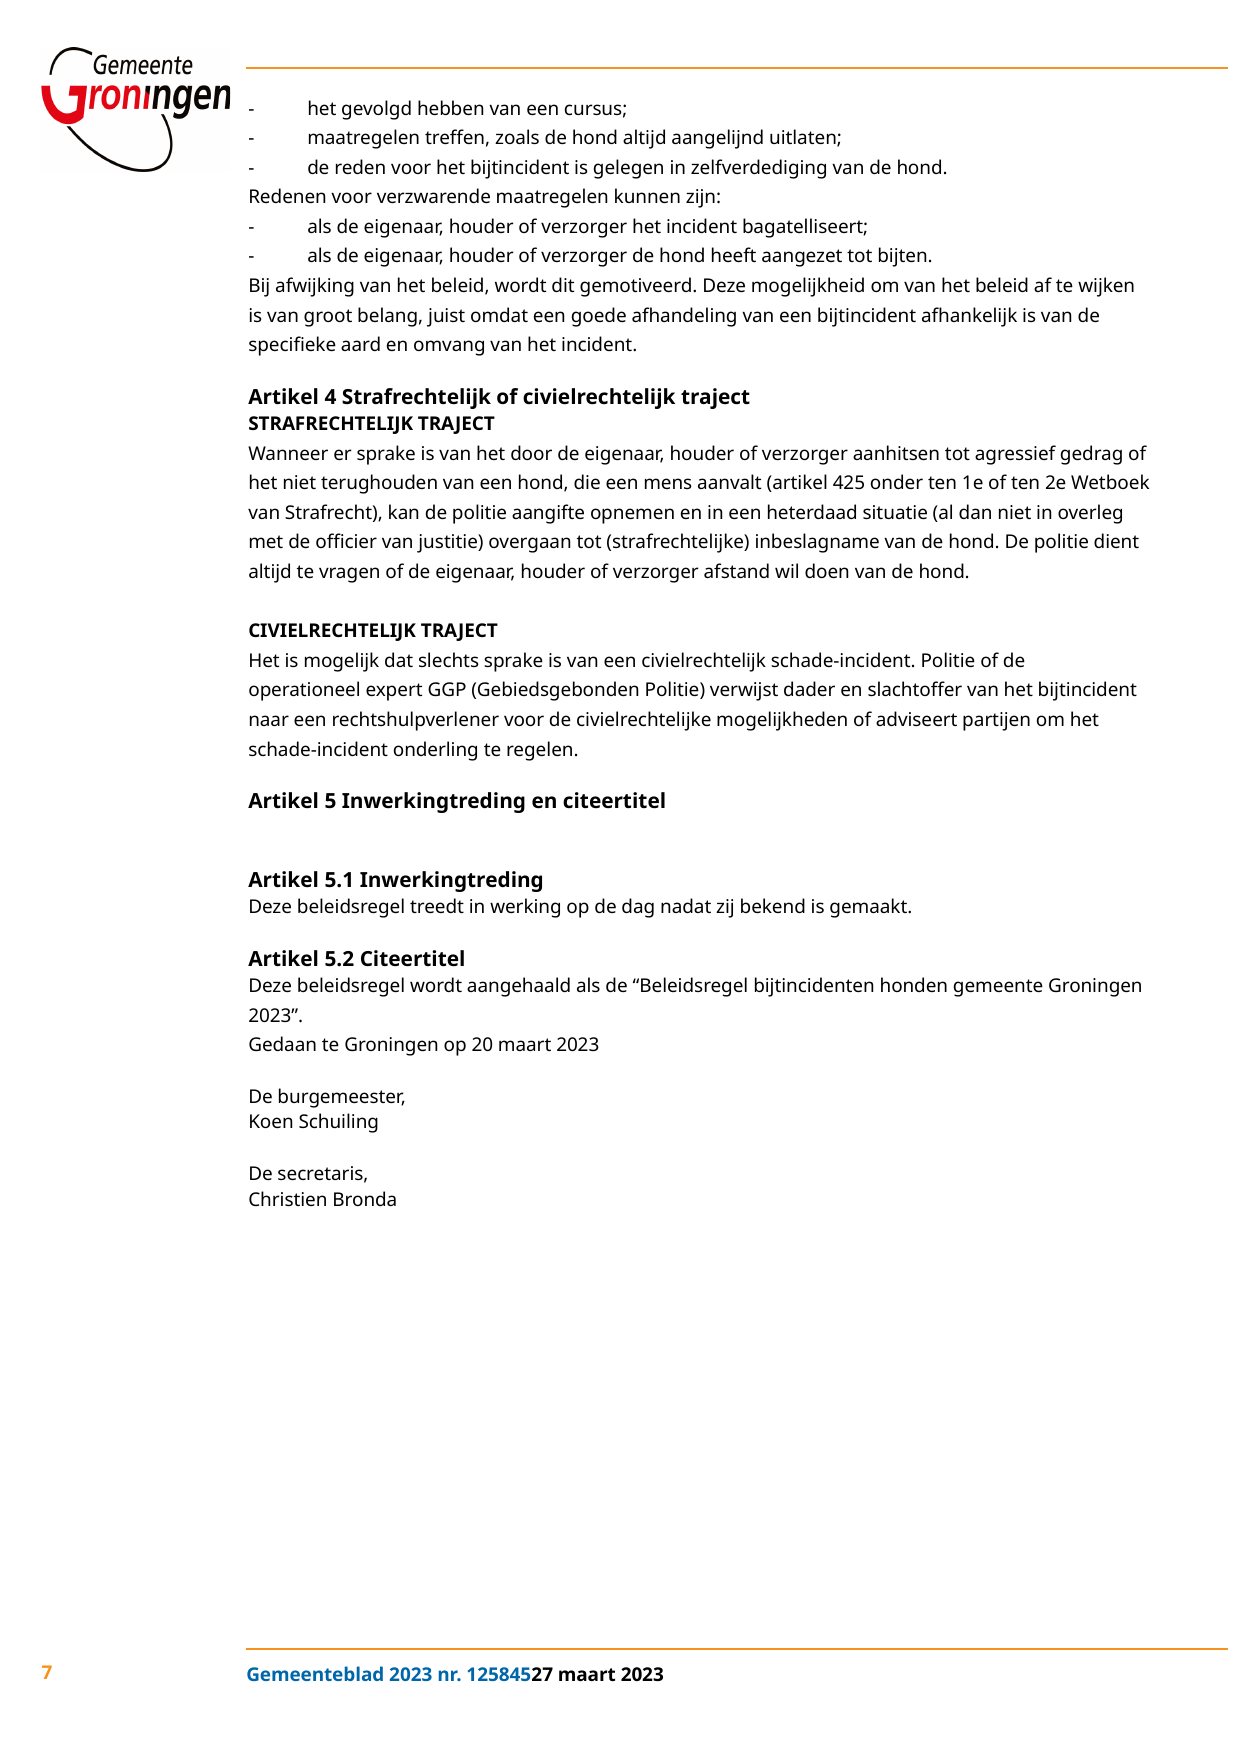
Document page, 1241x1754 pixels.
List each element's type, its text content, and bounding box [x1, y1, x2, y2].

text Bij afwijking van het beleid, wordt dit gemotiveerd. Deze mogelijkheid om van het beleid af te wijken is van groot belang, juist omdat een goede afhandeling van een bijtincident afhankelijk is van de specifieke aard en omvang van het incident. [248, 272, 1152, 357]
text Deze beleidsregel treedt in werking op de dag nadat zij bekend is gemaakt. [248, 893, 1152, 919]
text Het is mogelijk dat slechts sprake is van een civielrechtelijk schade-incident. Politie of de [248, 647, 1152, 673]
list de reden voor het bijtincident is gelegen in zelfverdediging van de hond. [248, 154, 1152, 180]
list maatregelen treffen, zoals de hond altijd aangelijnd uitlaten; [248, 124, 1152, 150]
text CIVIELRECHTELIJK TRAJECT [248, 617, 1152, 643]
text Wanneer er sprake is van het door de eigenaar, houder of verzorger aanhitsen tot agressief gedrag of het niet terughouden van een hond, die een mens aanvalt (artikel 425 onder ten 1e of ten 2e Wetboek van Strafrecht), kan de politie aangifte opnemen en in een heterdaad situatie (al dan niet in overleg met de officier van justitie) overgaan tot (strafrechtelijke) inbeslagname van de hond. De politie dient altijd te vragen of de eigenaar, houder of verzorger afstand wil doen van de hond. [248, 440, 1152, 584]
text De secretaris, [248, 1160, 1152, 1186]
list het gevolgd hebben van een cursus; [248, 95, 1152, 121]
list als de eigenaar, houder of verzorger de hond heeft aangezet tot bijten. [248, 243, 1152, 268]
list als de eigenaar, houder of verzorger het incident bagatelliseert; [248, 213, 1152, 239]
text Artikel 5.2 Citeertitel [248, 944, 1152, 972]
text STRAFRECHTELIJK TRAJECT [248, 410, 1152, 436]
text De burgemeester, [248, 1083, 1152, 1109]
text Gedaan te Groningen op 20 maart 2023 [248, 1031, 1152, 1057]
text Redenen voor verzwarende maatregelen kunnen zijn: [248, 183, 1152, 209]
text Koen Schuiling [248, 1109, 1152, 1134]
text Deze beleidsregel wordt aangehaald als de “Beleidsregel bijtincidenten honden gemeente Groningen 2023”. [248, 972, 1152, 1028]
text Artikel 5 Inwerkingtreding en citeertitel [248, 786, 1152, 814]
text operationeel expert GGP (Gebiedsgebonden Politie) verwijst dader en slachtoffer van het bijtincident naar een rechtshulpverlener voor de civielrechtelijke mogelijkheden of adviseert partijen om het schade-incident onderling te regelen. [248, 677, 1152, 761]
text Christien Bronda [248, 1186, 1152, 1212]
text Artikel 4 Strafrechtelijk of civielrechtelijk traject [248, 382, 1152, 410]
text Artikel 5.1 Inwerkingtreding [248, 865, 1152, 893]
picture [41, 47, 231, 172]
